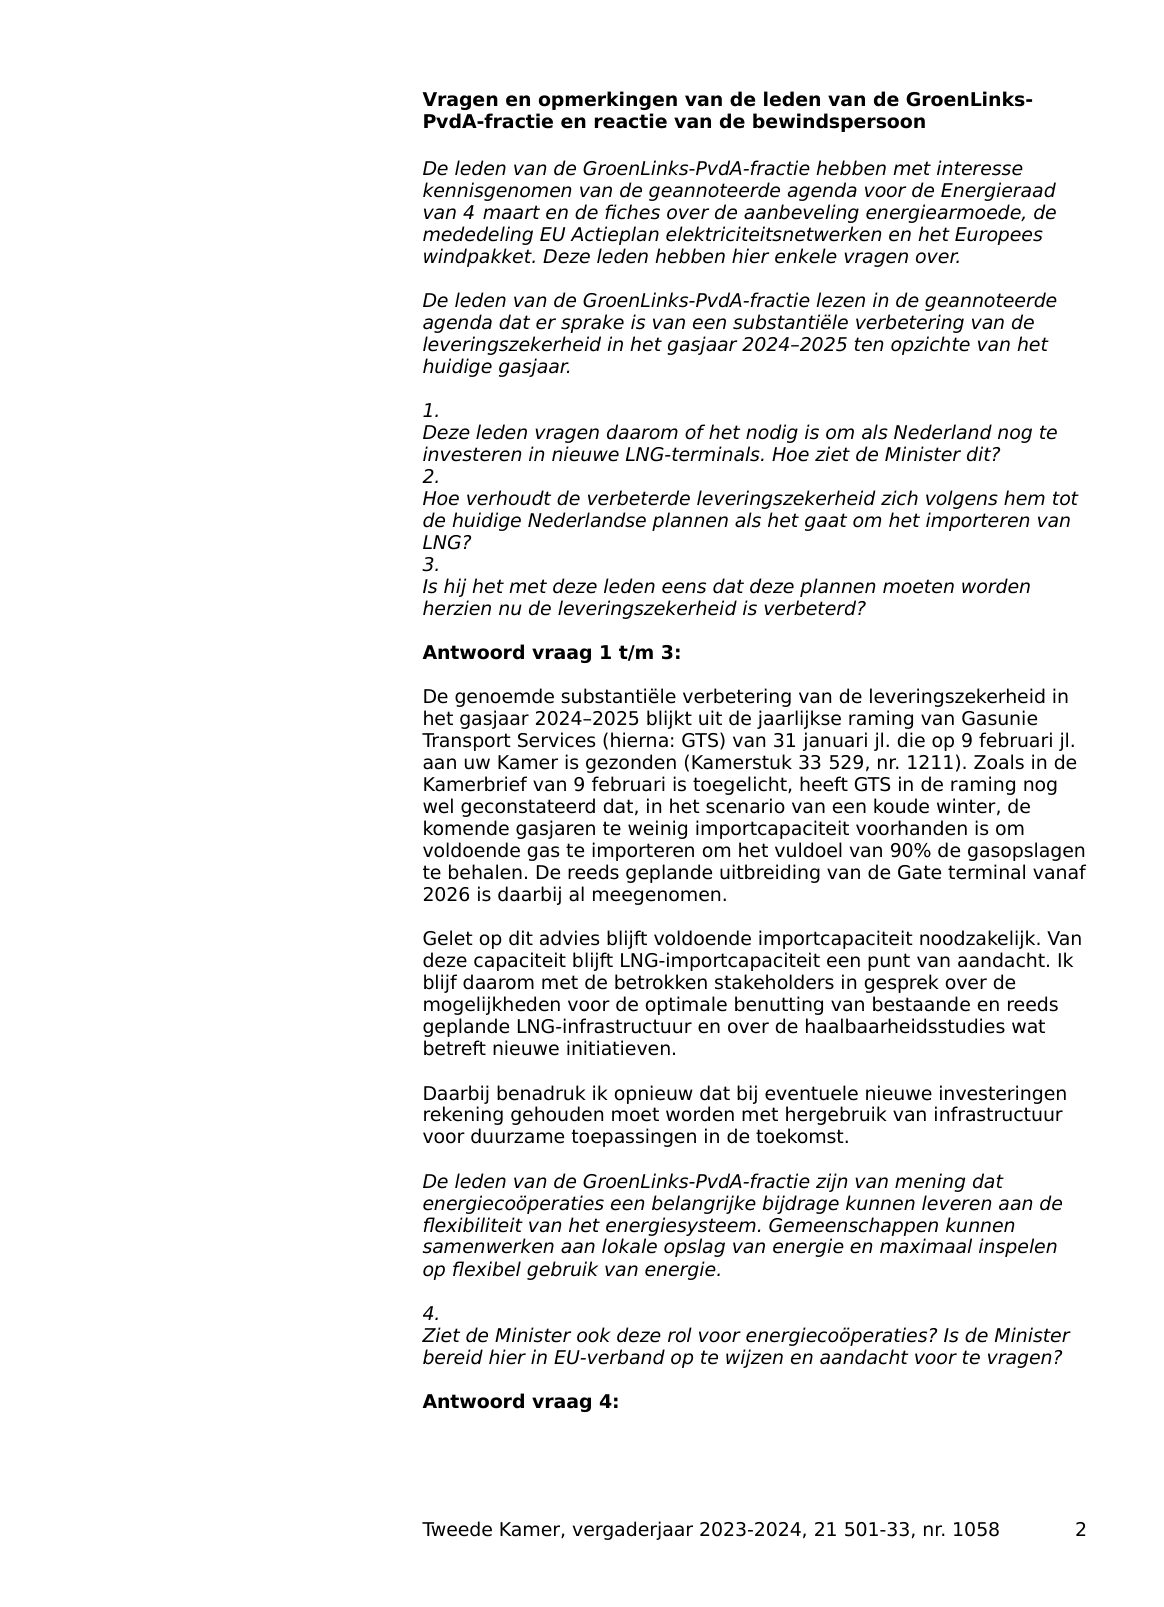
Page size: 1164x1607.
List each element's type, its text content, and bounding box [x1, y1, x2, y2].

text De leden van de GroenLinks-PvdA-fractie hebben met interesse kennisgenomen van de geannoteerde agenda voor de Energieraad van 4 maart en de fiches over de aanbeveling energiearmoede, de mededeling EU Actieplan elektriciteitsnetwerken en het Europees windpakket. Deze leden hebben hier enkele vragen over. [422, 158, 1087, 268]
text De leden van de GroenLinks-PvdA-fractie lezen in de geannoteerde agenda dat er sprake is van een substantiële verbetering van de leveringszekerheid in het gasjaar 2024–2025 ten opzichte van het huidige gasjaar. [422, 290, 1087, 378]
text 1. [422, 400, 1087, 422]
text Antwoord vraag 4: [422, 1391, 1087, 1413]
text De leden van de GroenLinks-PvdA-fractie zijn van mening dat energiecoöperaties een belangrijke bijdrage kunnen leveren aan de flexibiliteit van het energiesysteem. Gemeenschappen kunnen samenwerken aan lokale opslag van energie en maximaal inspelen op flexibel gebruik van energie. [422, 1171, 1087, 1280]
text 4. [422, 1303, 1087, 1324]
text Daarbij benadruk ik opnieuw dat bij eventuele nieuwe investeringen rekening gehouden moet worden met hergebruik van infrastructuur voor duurzame toepassingen in de toekomst. [422, 1082, 1087, 1148]
text De genoemde substantiële verbetering van de leveringszekerheid in het gasjaar 2024–2025 blijkt uit de jaarlijkse raming van Gasunie Transport Services (hierna: GTS) van 31 januari jl. die op 9 februari jl. aan uw Kamer is gezonden (Kamerstuk 33 529, nr. 1211). Zoals in de Kamerbrief van 9 februari is toegelicht, heeft GTS in de raming nog wel geconstateerd dat, in het scenario van een koude winter, de komende gasjaren te weinig importcapaciteit voorhanden is om voldoende gas te importeren om het vuldoel van 90% de gasopslagen te behalen. De reeds geplande uitbreiding van de Gate terminal vanaf 2026 is daarbij al meegenomen. [422, 686, 1087, 906]
text Ziet de Minister ook deze rol voor energiecoöperaties? Is de Minister bereid hier in EU-verband op te wijzen en aandacht voor te vragen? [422, 1324, 1087, 1368]
text Is hij het met deze leden eens dat deze plannen moeten worden herzien nu de leveringszekerheid is verbeterd? [422, 576, 1087, 620]
text Deze leden vragen daarom of het nodig is om als Nederland nog te investeren in nieuwe LNG-terminals. Hoe ziet de Minister dit? [422, 422, 1087, 466]
text Gelet op dit advies blijft voldoende importcapaciteit noodzakelijk. Van deze capaciteit blijft LNG-importcapaciteit een punt van aandacht. Ik blijf daarom met de betrokken stakeholders in gesprek over de mogelijkheden voor de optimale benutting van bestaande en reeds geplande LNG-infrastructuur en over de haalbaarheidsstudies wat betreft nieuwe initiatieven. [422, 928, 1087, 1060]
subtitle Vragen en opmerkingen van de leden van de GroenLinks-PvdA-fractie en reactie van de bewindspersoon [422, 89, 1087, 133]
text 3. [422, 554, 1087, 576]
text 2. [422, 466, 1087, 488]
text Antwoord vraag 1 t/m 3: [422, 642, 1087, 664]
text Hoe verhoudt de verbeterde leveringszekerheid zich volgens hem tot de huidige Nederlandse plannen als het gaat om het importeren van LNG? [422, 488, 1087, 554]
